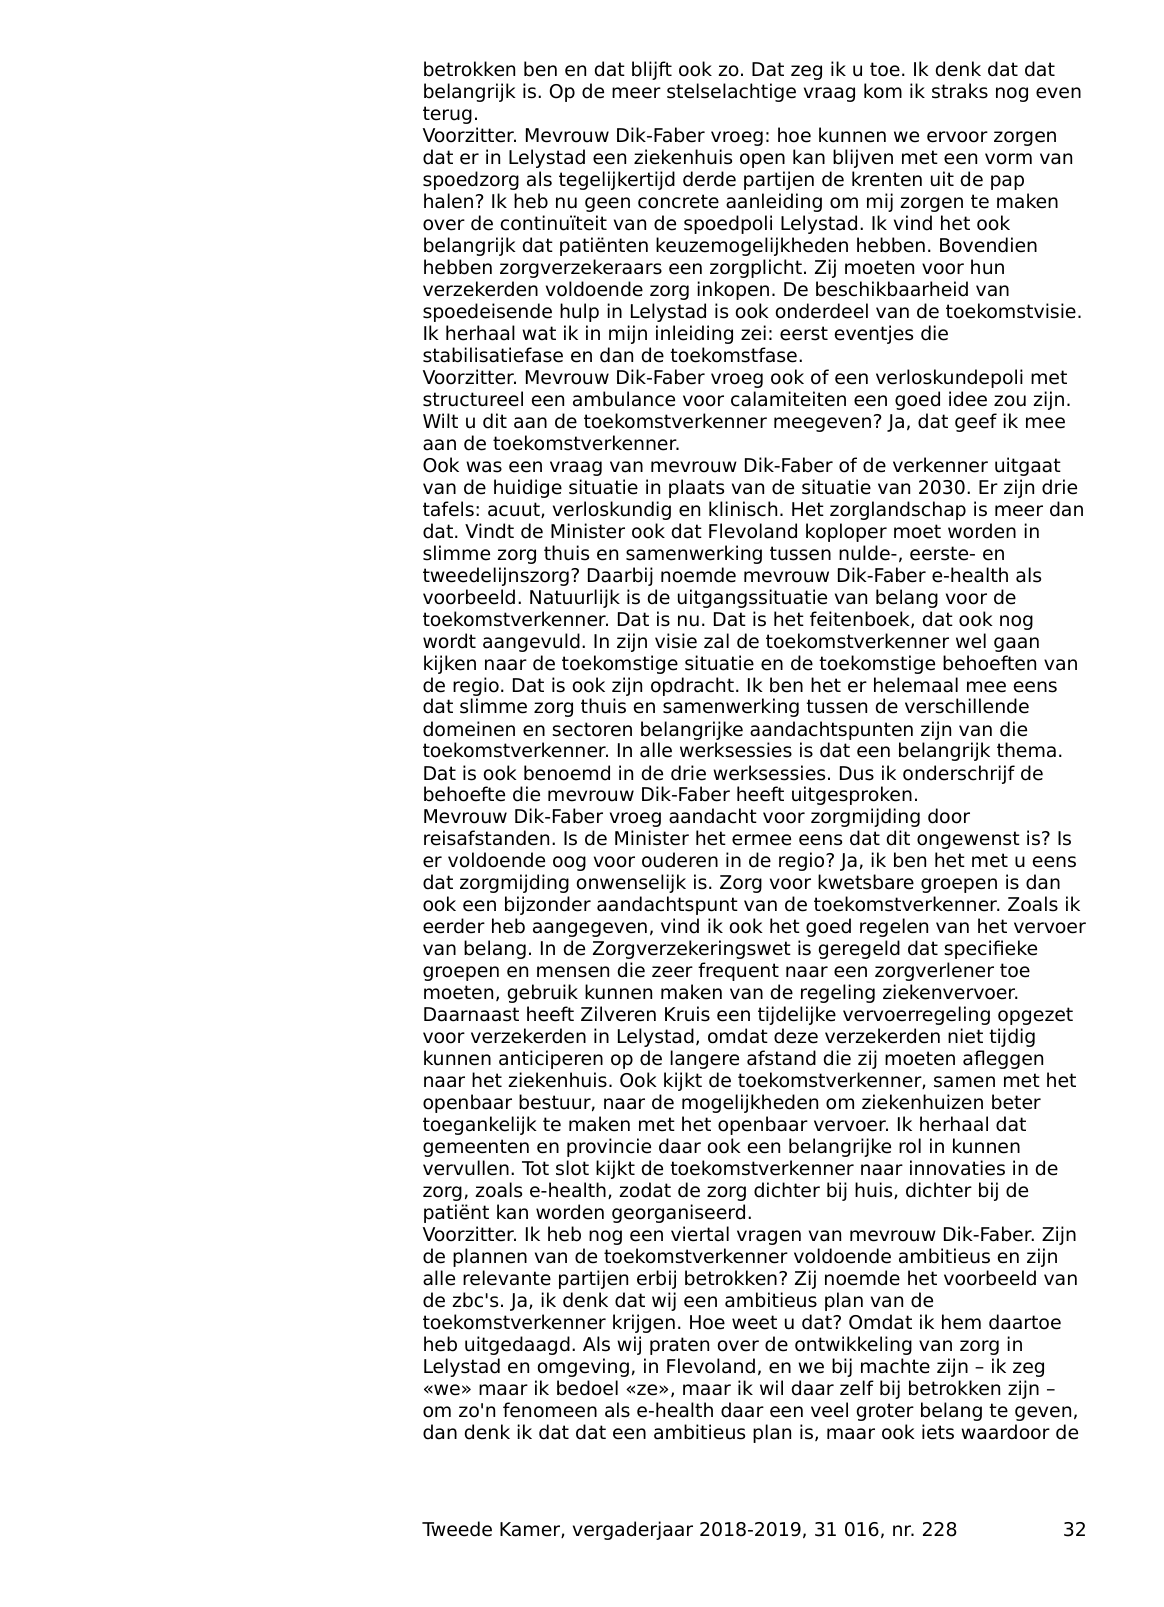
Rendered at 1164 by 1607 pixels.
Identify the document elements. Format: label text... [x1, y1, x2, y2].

text Mevrouw Dik-Faber vroeg aandacht voor zorgmijding door reisafstanden. Is de Minister het ermee eens dat dit ongewenst is? Is er voldoende oog voor ouderen in de regio? Ja, ik ben het met u eens dat zorgmijding onwenselijk is. Zorg voor kwetsbare groepen is dan ook een bijzonder aandachtspunt van de toekomstverkenner. Zoals ik eerder heb aangegeven, vind ik ook het goed regelen van het vervoer van belang. In de Zorgverzekeringswet is geregeld dat specifieke groepen en mensen die zeer frequent naar een zorgverlener toe moeten, gebruik kunnen maken van de regeling ziekenvervoer. Daarnaast heeft Zilveren Kruis een tijdelijke vervoerregeling opgezet voor verzekerden in Lelystad, omdat deze verzekerden niet tijdig kunnen anticiperen op de langere afstand die zij moeten afleggen naar het ziekenhuis. Ook kijkt de toekomstverkenner, samen met het openbaar bestuur, naar de mogelijkheden om ziekenhuizen beter toegankelijk te maken met het openbaar vervoer. Ik herhaal dat gemeenten en provincie daar ook een belangrijke rol in kunnen vervullen. Tot slot kijkt de toekomstverkenner naar innovaties in de zorg, zoals e-health, zodat de zorg dichter bij huis, dichter bij de patiënt kan worden georganiseerd. [422, 806, 1087, 1224]
text Voorzitter. Mevrouw Dik-Faber vroeg: hoe kunnen we ervoor zorgen dat er in Lelystad een ziekenhuis open kan blijven met een vorm van spoedzorg als tegelijkertijd derde partijen de krenten uit de pap halen? Ik heb nu geen concrete aanleiding om mij zorgen te maken over de continuïteit van de spoedpoli Lelystad. Ik vind het ook belangrijk dat patiënten keuzemogelijkheden hebben. Bovendien hebben zorgverzekeraars een zorgplicht. Zij moeten voor hun verzekerden voldoende zorg inkopen. De beschikbaarheid van spoedeisende hulp in Lelystad is ook onderdeel van de toekomstvisie. Ik herhaal wat ik in mijn inleiding zei: eerst eventjes die stabilisatiefase en dan de toekomstfase. [422, 125, 1087, 367]
text Voorzitter. Ik heb nog een viertal vragen van mevrouw Dik-Faber. Zijn de plannen van de toekomstverkenner voldoende ambitieus en zijn alle relevante partijen erbij betrokken? Zij noemde het voorbeeld van de zbc's. Ja, ik denk dat wij een ambitieus plan van de toekomstverkenner krijgen. Hoe weet u dat? Omdat ik hem daartoe heb uitgedaagd. Als wij praten over de ontwikkeling van zorg in Lelystad en omgeving, in Flevoland, en we bij machte zijn – ik zeg «we» maar ik bedoel «ze», maar ik wil daar zelf bij betrokken zijn – om zo'n fenomeen als e-health daar een veel groter belang te geven, dan denk ik dat dat een ambitieus plan is, maar ook iets waardoor de [422, 1224, 1087, 1444]
text Voorzitter. Mevrouw Dik-Faber vroeg ook of een verloskundepoli met structureel een ambulance voor calamiteiten een goed idee zou zijn. Wilt u dit aan de toekomstverkenner meegeven? Ja, dat geef ik mee aan de toekomstverkenner. [422, 367, 1087, 455]
text Ook was een vraag van mevrouw Dik-Faber of de verkenner uitgaat van de huidige situatie in plaats van de situatie van 2030. Er zijn drie tafels: acuut, verloskundig en klinisch. Het zorglandschap is meer dan dat. Vindt de Minister ook dat Flevoland koploper moet worden in slimme zorg thuis en samenwerking tussen nulde-, eerste- en tweedelijnszorg? Daarbij noemde mevrouw Dik-Faber e-health als voorbeeld. Natuurlijk is de uitgangssituatie van belang voor de toekomstverkenner. Dat is nu. Dat is het feitenboek, dat ook nog wordt aangevuld. In zijn visie zal de toekomstverkenner wel gaan kijken naar de toekomstige situatie en de toekomstige behoeften van de regio. Dat is ook zijn opdracht. Ik ben het er helemaal mee eens dat slimme zorg thuis en samenwerking tussen de verschillende domeinen en sectoren belangrijke aandachtspunten zijn van die toekomstverkenner. In alle werksessies is dat een belangrijk thema. Dat is ook benoemd in de drie werksessies. Dus ik onderschrijf de behoefte die mevrouw Dik-Faber heeft uitgesproken. [422, 455, 1087, 806]
text betrokken ben en dat blijft ook zo. Dat zeg ik u toe. Ik denk dat dat belangrijk is. Op de meer stelselachtige vraag kom ik straks nog even terug. [422, 59, 1087, 125]
